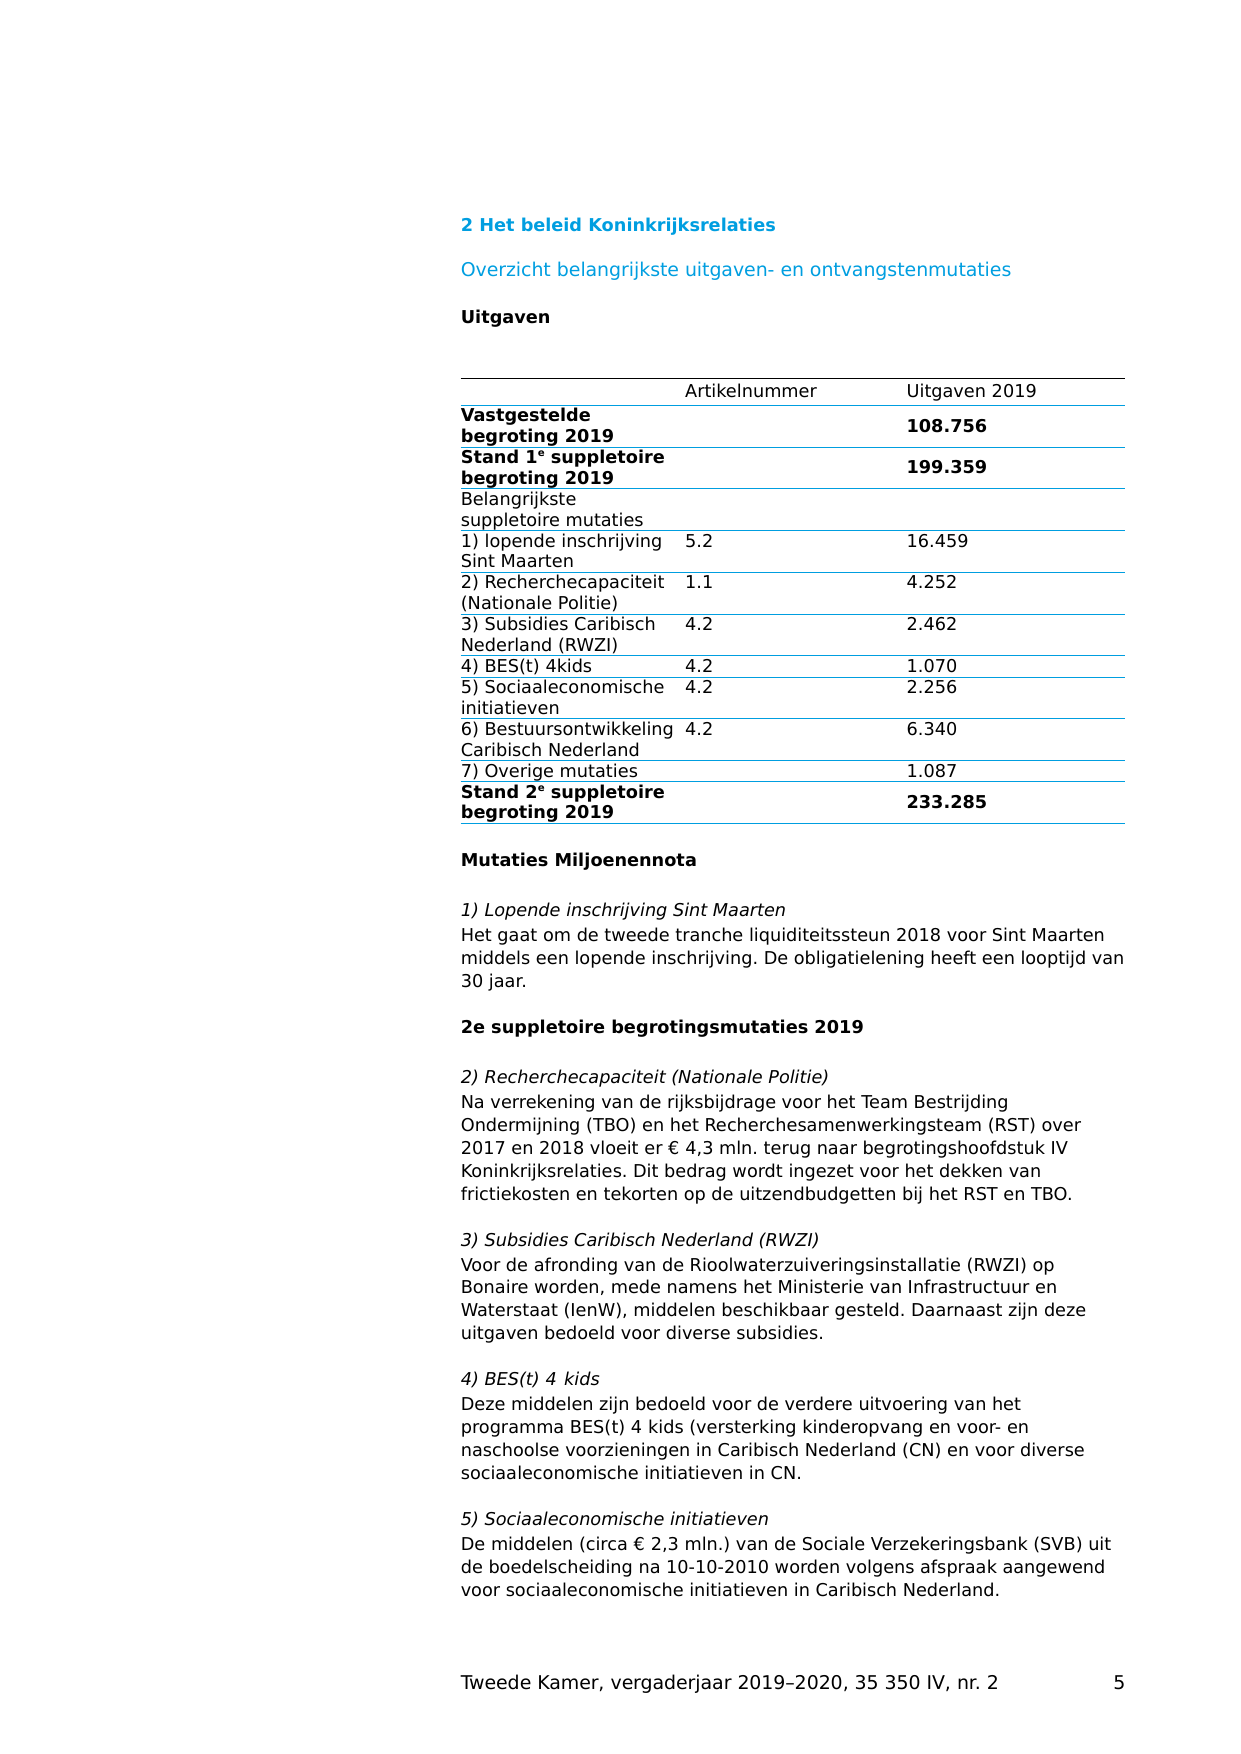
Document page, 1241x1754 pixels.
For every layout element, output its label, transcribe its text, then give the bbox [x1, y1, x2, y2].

text Na verrekening van de rijksbijdrage voor het Team Bestrijding Ondermijning (TBO) en het Recherchesamenwerkingsteam (RST) over 2017 en 2018 vloeit er € 4,3 mln. terug naar begrotingshoofdstuk IV Koninkrijksrelaties. Dit bedrag wordt ingezet voor het dekken van frictiekosten en tekorten op de uitzendbudgetten bij het RST en TBO. [461, 1090, 1125, 1205]
table_cell 1.087 [904, 761, 1125, 781]
table_cell 4.2 [682, 678, 903, 718]
text 3) Subsidies Caribisch Nederland (RWZI) [461, 1228, 1125, 1251]
table_cell Artikelnummer [682, 379, 903, 405]
table_cell [904, 489, 1125, 530]
table_cell 7) Overige mutaties [461, 761, 682, 781]
text Het gaat om de tweede tranche liquiditeitssteun 2018 voor Sint Maarten middels een lopende inschrijving. De obligatielening heeft een looptijd van 30 jaar. [461, 923, 1125, 992]
table_cell 1.1 [682, 573, 903, 614]
table_cell 2.256 [904, 678, 1125, 718]
text 2) Recherchecapaciteit (Nationale Politie) [461, 1065, 1125, 1088]
text Voor de afronding van de Rioolwaterzuiveringsinstallatie (RWZI) op Bonaire worden, mede namens het Ministerie van Infrastructuur en Waterstaat (IenW), middelen beschikbaar gesteld. Daarnaast zijn deze uitgaven bedoeld voor diverse subsidies. [461, 1253, 1125, 1344]
text 5) Sociaaleconomische initiatieven [461, 1507, 1125, 1530]
table_cell 2.462 [904, 615, 1125, 655]
table_cell [682, 448, 903, 488]
text 1) Lopende inschrijving Sint Maarten [461, 898, 1125, 921]
table_cell Stand 1e suppletoire begroting 2019 [461, 448, 682, 488]
table_cell [682, 782, 903, 823]
text De middelen (circa € 2,3 mln.) van de Sociale Verzekeringsbank (SVB) uit de boedelscheiding na 10-10-2010 worden volgens afspraak aangewend voor sociaaleconomische initiatieven in Caribisch Nederland. [461, 1532, 1125, 1601]
table_cell Uitgaven 2019 [904, 379, 1125, 405]
table_cell 4.252 [904, 573, 1125, 614]
table_cell [682, 761, 903, 781]
table_cell [682, 406, 903, 447]
table_cell 1.070 [904, 656, 1125, 677]
table_cell 3) Subsidies Caribisch Nederland (RWZI) [461, 615, 682, 655]
table_cell Belangrijkste suppletoire mutaties [461, 489, 682, 530]
text 2e suppletoire begrotingsmutaties 2019 [461, 1015, 1125, 1038]
table_cell 233.285 [904, 782, 1125, 823]
table_cell 2) Recherchecapaciteit (Nationale Politie) [461, 573, 682, 614]
table_cell 199.359 [904, 448, 1125, 488]
table_cell 4) BES(t) 4kids [461, 656, 682, 677]
table_cell 108.756 [904, 406, 1125, 447]
title Overzicht belangrijkste uitgaven- en ontvangstenmutaties [461, 259, 1125, 281]
text 4) BES(t) 4 kids [461, 1367, 1125, 1390]
title 2 Het beleid Koninkrijksrelaties [461, 213, 1125, 236]
table_cell [461, 379, 682, 405]
table_cell 4.2 [682, 719, 903, 760]
table_header Tabel 2 Overzicht belangrijkste suppletoire uitgavenmutaties 2019 (tweede suppletoire begroting) (bedragen x € 1.000) [461, 330, 1125, 378]
text Mutaties Miljoenennota [461, 848, 1125, 871]
table_cell 4.2 [682, 656, 903, 677]
table_cell 16.459 [904, 531, 1125, 572]
table_cell [682, 489, 903, 530]
table_cell Stand 2e suppletoire begroting 2019 [461, 782, 682, 823]
table_cell 5) Sociaaleconomische initiatieven [461, 678, 682, 718]
text Deze middelen zijn bedoeld voor de verdere uitvoering van het programma BES(t) 4 kids (versterking kinderopvang en voor- en naschoolse voorzieningen in Caribisch Nederland (CN) en voor diverse sociaaleconomische initiatieven in CN. [461, 1392, 1125, 1484]
table_cell Vastgestelde begroting 2019 [461, 406, 682, 447]
table_cell 1) lopende inschrijving Sint Maarten [461, 531, 682, 572]
table_cell 4.2 [682, 615, 903, 655]
table_cell 6) Bestuursontwikkeling Caribisch Nederland [461, 719, 682, 760]
table_cell 6.340 [904, 719, 1125, 760]
text Uitgaven [461, 305, 1125, 328]
table_cell 5.2 [682, 531, 903, 572]
